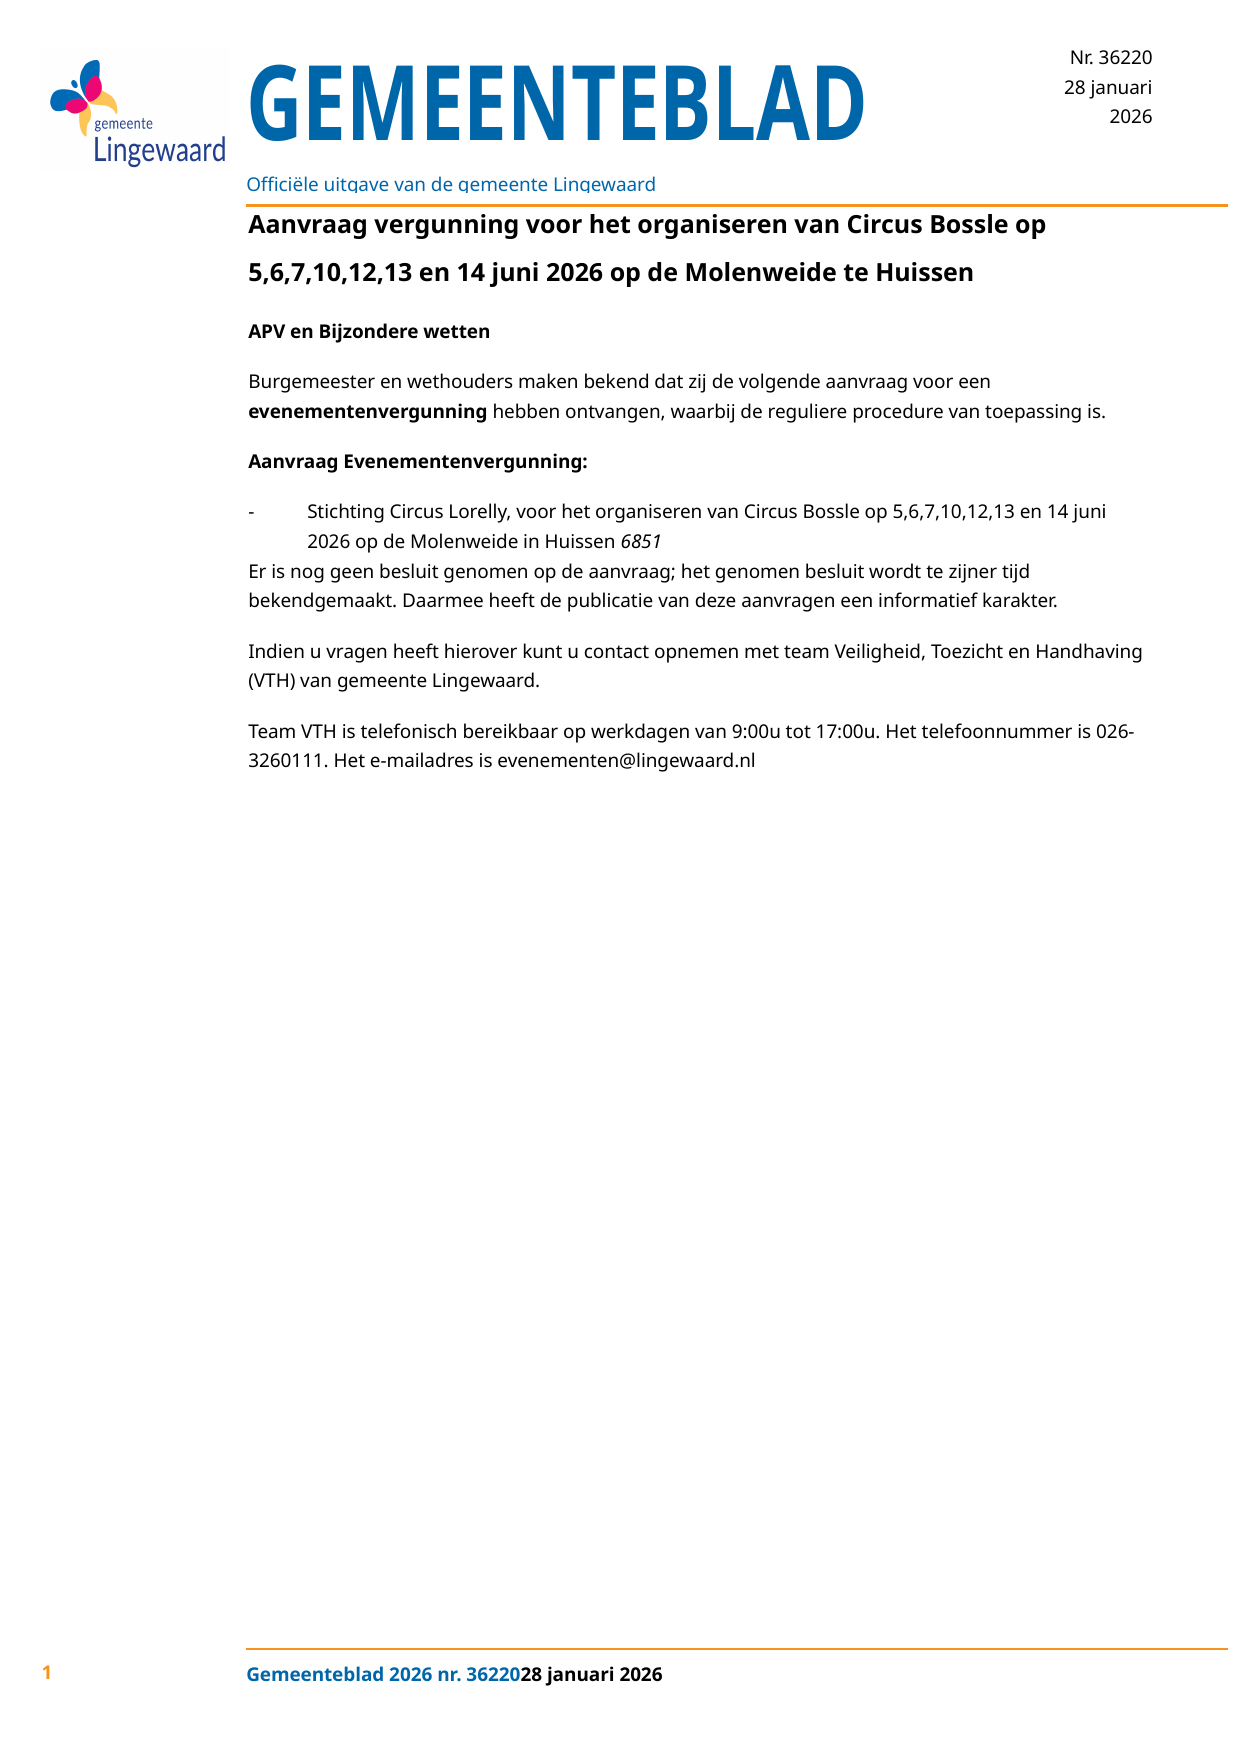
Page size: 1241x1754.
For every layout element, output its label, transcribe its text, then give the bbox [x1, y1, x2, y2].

text Aanvraag vergunning voor het organiseren van Circus Bossle op 5,6,7,10,12,13 en 14 juni 2026 op de Molenweide te Huissen [248, 207, 1152, 288]
text Er is nog geen besluit genomen op de aanvraag; het genomen besluit wordt te zijner tijd bekendgemaakt. Daarmee heeft de publicatie van deze aanvragen een informatief karakter. [248, 558, 1152, 613]
picture [41, 47, 231, 172]
text APV en Bijzondere wetten [248, 318, 1152, 344]
text Burgemeester en wethouders maken bekend dat zij de volgende aanvraag voor een evenementenvergunning hebben ontvangen, waarbij de reguliere procedure van toepassing is. [248, 368, 1152, 424]
list Stichting Circus Lorelly, voor het organiseren van Circus Bossle op 5,6,7,10,12,13 en 14 juni 2026 op de Molenweide in Huissen 6851 [248, 499, 1152, 554]
text Team VTH is telefonisch bereikbaar op werkdagen van 9:00u tot 17:00u. Het telefoonnummer is 026-3260111. Het e-mailadres is evenementen@lingewaard.nl [248, 718, 1152, 773]
text Aanvraag Evenementenvergunning: [248, 448, 1152, 474]
text Indien u vragen heeft hierover kunt u contact opnemen met team Veiligheid, Toezicht en Handhaving (VTH) van gemeente Lingewaard. [248, 638, 1152, 693]
